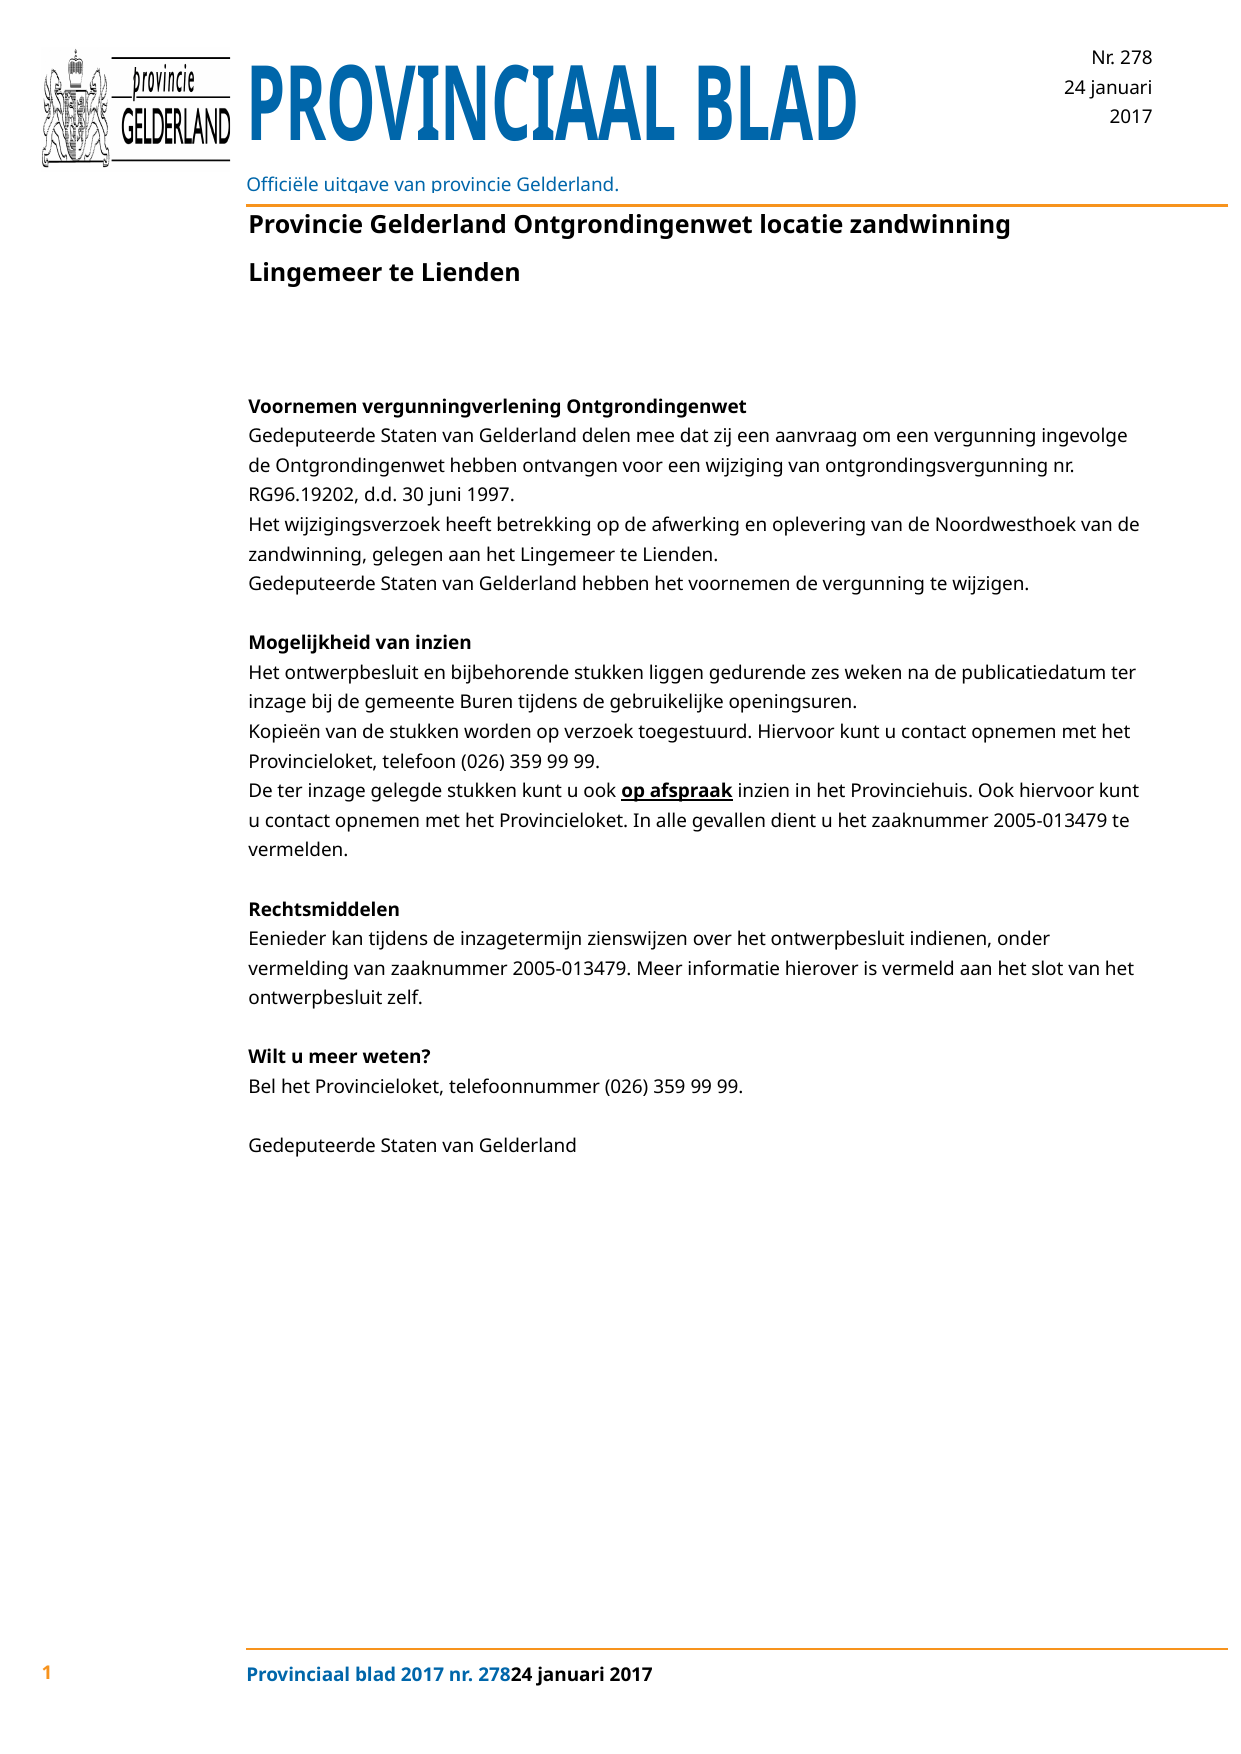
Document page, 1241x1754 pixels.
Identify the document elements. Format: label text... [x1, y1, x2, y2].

text Het wijzigingsverzoek heeft betrekking op de afwerking en oplevering van de Noordwesthoek van de zandwinning, gelegen aan het Lingemeer te Lienden. [248, 511, 1152, 567]
text Voornemen vergunningverlening Ontgrondingenwet [248, 393, 1152, 419]
text Bel het Provincieloket, telefoonnummer (026) 359 99 99. [248, 1073, 1152, 1099]
text Wilt u meer weten? [248, 1044, 1152, 1069]
text Het ontwerpbesluit en bijbehorende stukken liggen gedurende zes weken na de publicatiedatum ter inzage bij de gemeente Buren tijdens de gebruikelijke openingsuren. [248, 659, 1152, 714]
text De ter inzage gelegde stukken kunt u ook op afspraak inzien in het Provinciehuis. Ook hiervoor kunt u contact opnemen met het Provincieloket. In alle gevallen dient u het zaaknummer 2005-013479 te vermelden. [248, 777, 1152, 862]
text Gedeputeerde Staten van Gelderland hebben het voornemen de vergunning te wijzigen. [248, 570, 1152, 596]
text Gedeputeerde Staten van Gelderland [248, 1132, 1152, 1158]
text Mogelijkheid van inzien [248, 629, 1152, 655]
text Kopieën van de stukken worden op verzoek toegestuurd. Hiervoor kunt u contact opnemen met het Provincieloket, telefoon (026) 359 99 99. [248, 718, 1152, 774]
text Rechtsmiddelen [248, 896, 1152, 922]
text Eenieder kan tijdens de inzagetermijn zienswijzen over het ontwerpbesluit indienen, onder vermelding van zaaknummer 2005-013479. Meer informatie hierover is vermeld aan het slot van het ontwerpbesluit zelf. [248, 925, 1152, 1010]
text Provincie Gelderland Ontgrondingenwet locatie zandwinning Lingemeer te Lienden [248, 207, 1152, 288]
picture [41, 47, 231, 172]
text Gedeputeerde Staten van Gelderland delen mee dat zij een aanvraag om een vergunning ingevolge de Ontgrondingenwet hebben ontvangen voor een wijziging van ontgrondingsvergunning nr. RG96.19202, d.d. 30 juni 1997. [248, 422, 1152, 507]
